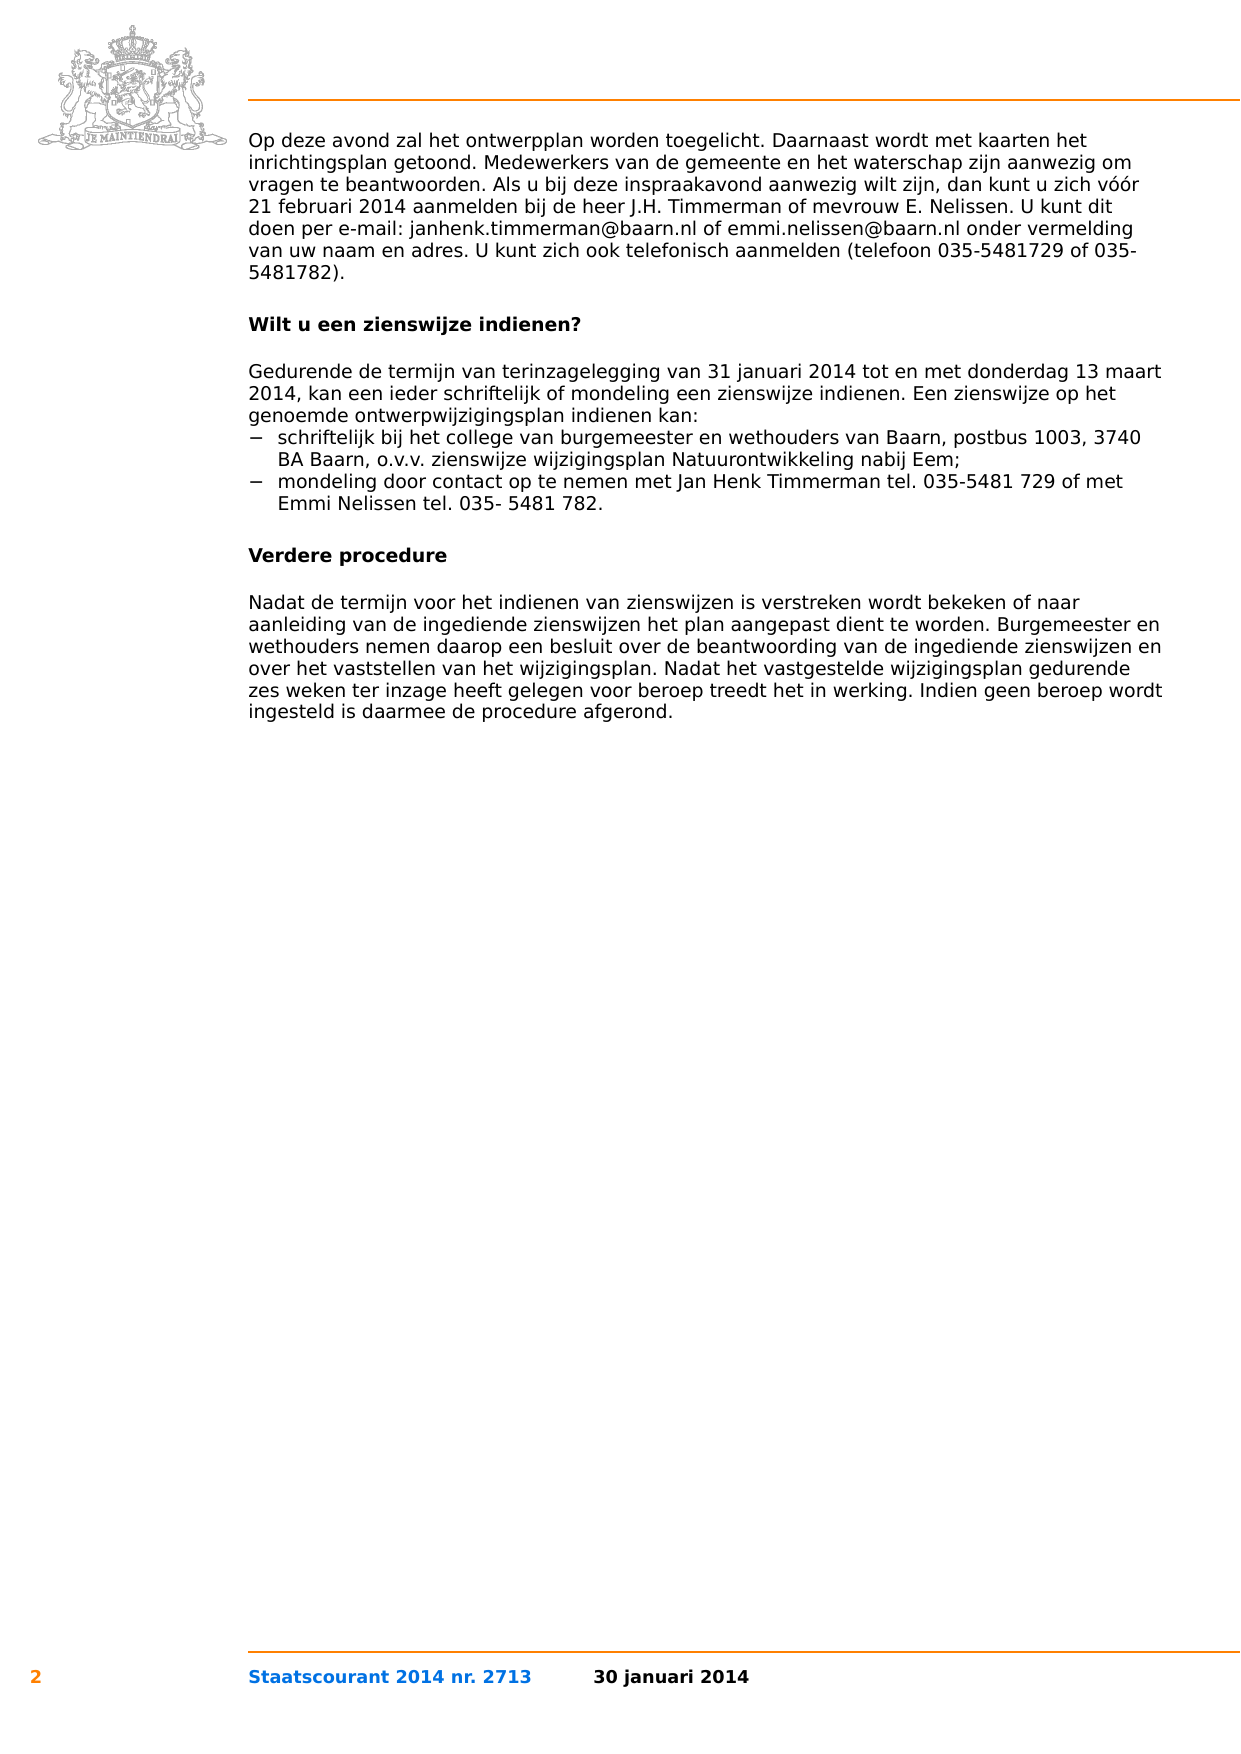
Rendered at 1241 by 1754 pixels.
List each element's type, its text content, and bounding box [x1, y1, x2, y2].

subtitle Wilt u een zienswijze indienen? [248, 314, 1163, 336]
picture [38, 25, 227, 150]
text Nadat de termijn voor het indienen van zienswijzen is verstreken wordt bekeken of naar aanleiding van de ingediende zienswijzen het plan aangepast dient te worden. Burgemeester en wethouders nemen daarop een besluit over de beantwoording van de ingediende zienswijzen en over het vaststellen van het wijzigingsplan. Nadat het vastgestelde wijzigingsplan gedurende zes weken ter inzage heeft gelegen voor beroep treedt het in werking. Indien geen beroep wordt ingesteld is daarmee de procedure afgerond. [248, 592, 1163, 723]
text Gedurende de termijn van terinzagelegging van 31 januari 2014 tot en met donderdag 13 maart 2014, kan een ieder schriftelijk of mondeling een zienswijze indienen. Een zienswijze op het genoemde ontwerpwijzigingsplan indienen kan: [248, 361, 1163, 427]
text − schriftelijk bij het college van burgemeester en wethouders van Baarn, postbus 1003, 3740 BA Baarn, o.v.v. zienswijze wijzigingsplan Natuurontwikkeling nabij Eem; [248, 427, 1163, 471]
subtitle Verdere procedure [248, 544, 1163, 567]
text Op deze avond zal het ontwerpplan worden toegelicht. Daarnaast wordt met kaarten het inrichtingsplan getoond. Medewerkers van de gemeente en het waterschap zijn aanwezig om vragen te beantwoorden. Als u bij deze inspraakavond aanwezig wilt zijn, dan kunt u zich vóór 21 februari 2014 aanmelden bij de heer J.H. Timmerman of mevrouw E. Nelissen. U kunt dit doen per e-mail: janhenk.timmerman@baarn.nl of emmi.nelissen@baarn.nl onder vermelding van uw naam en adres. U kunt zich ook telefonisch aanmelden (telefoon 035-5481729 of 035-5481782). [248, 130, 1163, 284]
text − mondeling door contact op te nemen met Jan Henk Timmerman tel. 035-5481 729 of met Emmi Nelissen tel. 035- 5481 782. [248, 471, 1163, 514]
